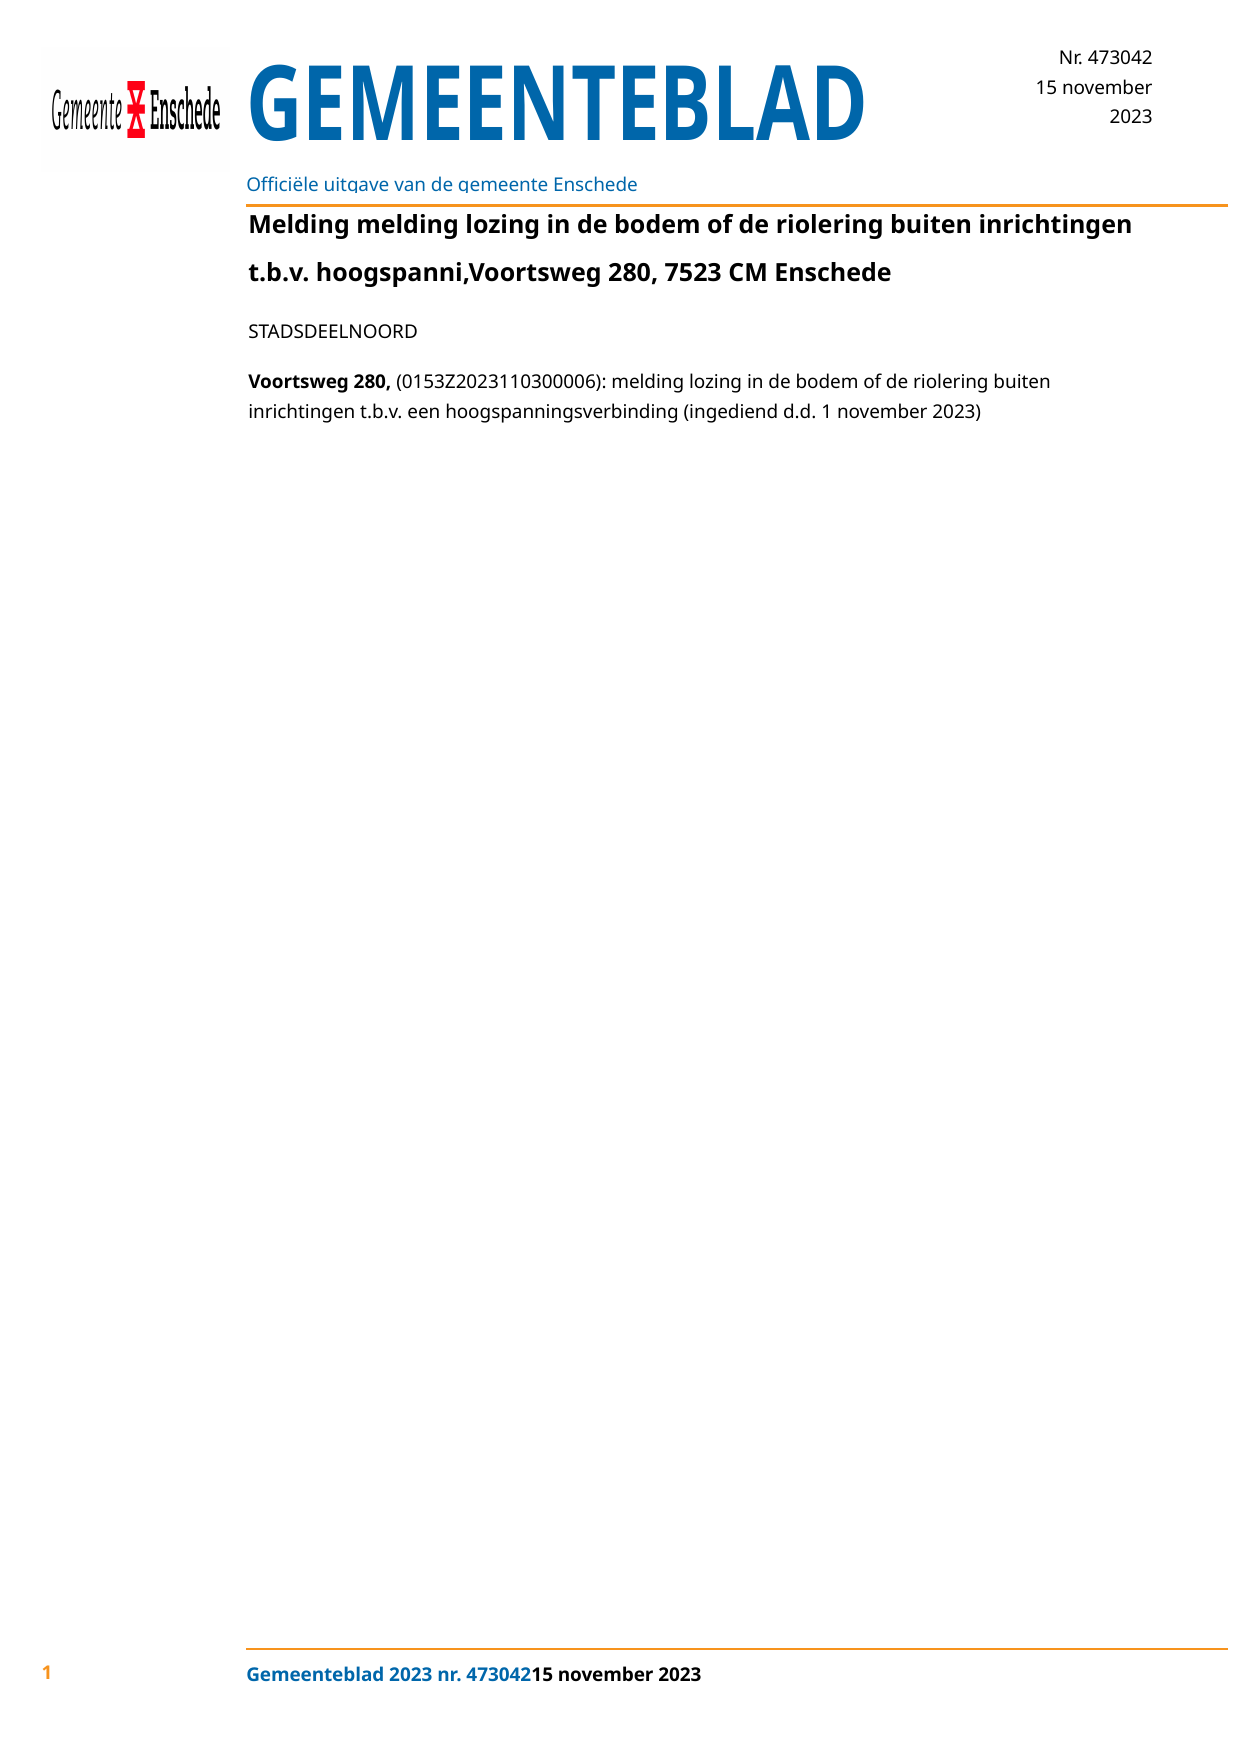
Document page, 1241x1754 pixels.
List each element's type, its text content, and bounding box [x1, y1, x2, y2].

picture [41, 47, 231, 172]
text Voortsweg 280, (0153Z2023110300006): melding lozing in de bodem of de riolering buiten inrichtingen t.b.v. een hoogspanningsverbinding (ingediend d.d. 1 november 2023) [248, 368, 1152, 424]
text Melding melding lozing in de bodem of de riolering buiten inrichtingen t.b.v. hoogspanni,Voortsweg 280, 7523 CM Enschede [248, 207, 1152, 288]
text STADSDEELNOORD [248, 318, 1152, 344]
